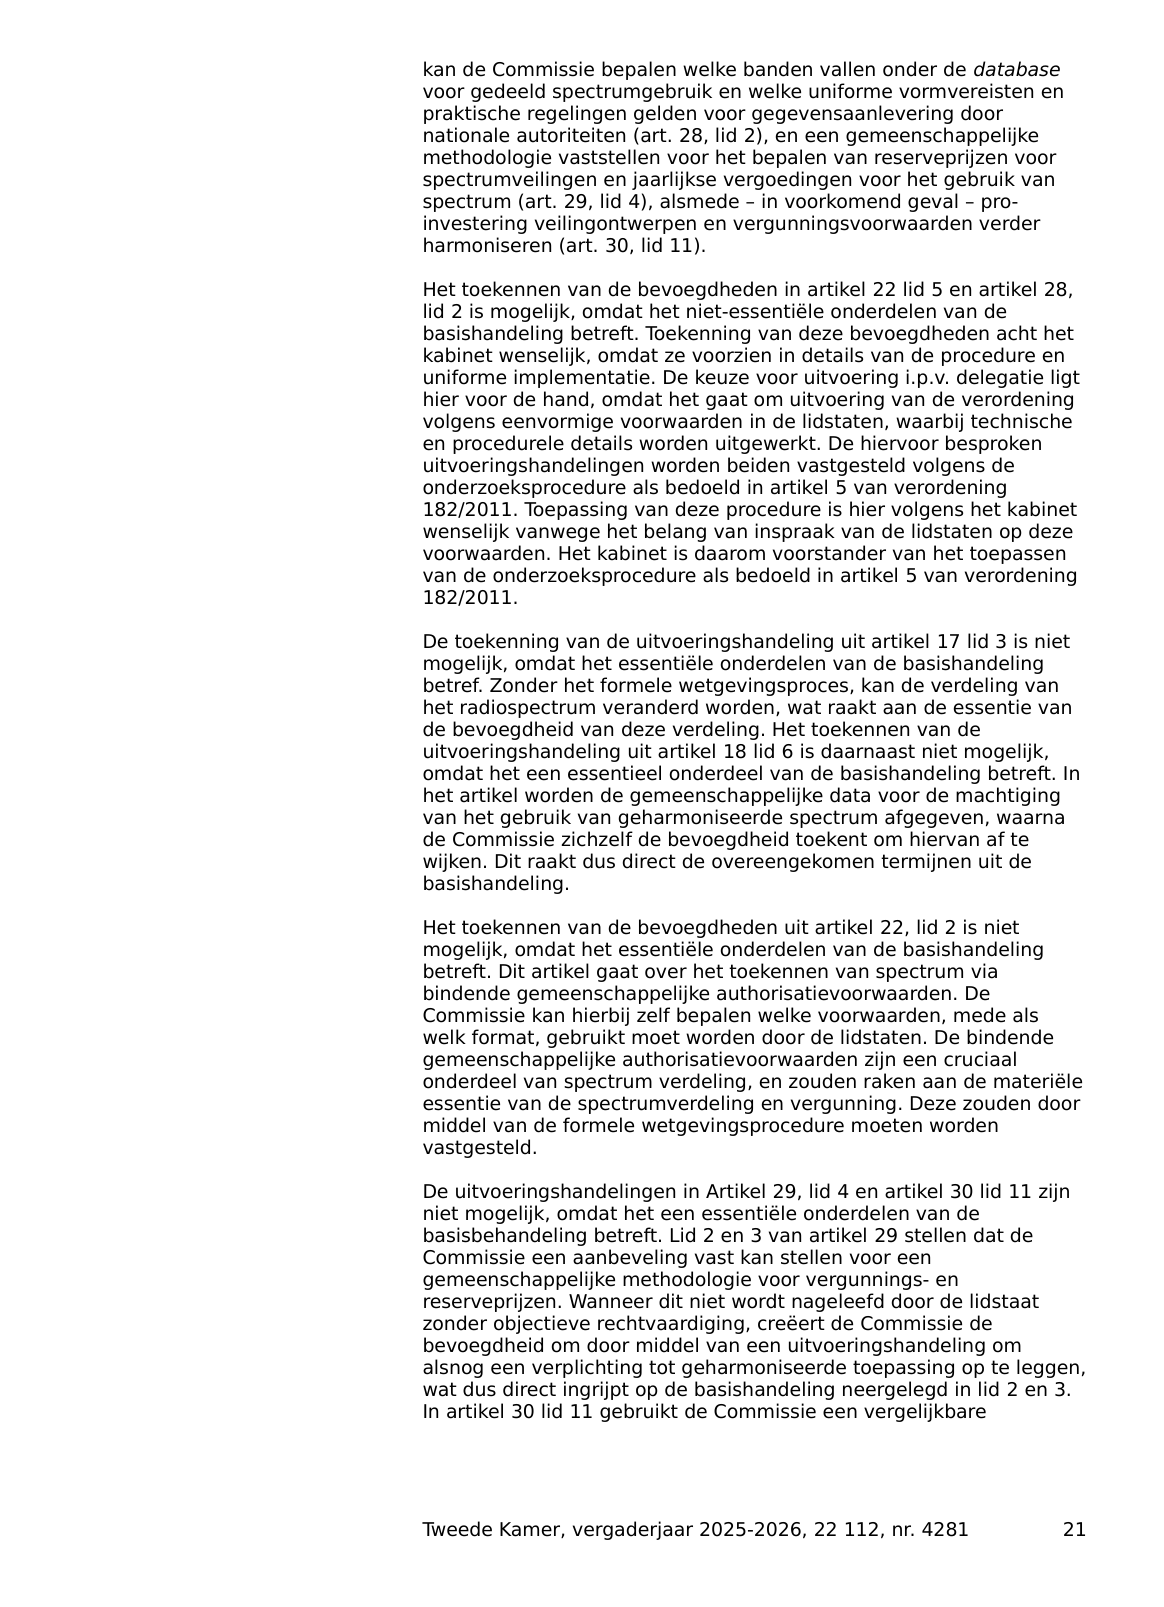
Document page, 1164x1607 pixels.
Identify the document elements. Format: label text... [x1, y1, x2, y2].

text De toekenning van de uitvoeringshandeling uit artikel 17 lid 3 is niet mogelijk, omdat het essentiële onderdelen van de basishandeling betref. Zonder het formele wetgevingsproces, kan de verdeling van het radiospectrum veranderd worden, wat raakt aan de essentie van de bevoegdheid van deze verdeling. Het toekennen van de uitvoeringshandeling uit artikel 18 lid 6 is daarnaast niet mogelijk, omdat het een essentieel onderdeel van de basishandeling betreft. In het artikel worden de gemeenschappelijke data voor de machtiging van het gebruik van geharmoniseerde spectrum afgegeven, waarna de Commissie zichzelf de bevoegdheid toekent om hiervan af te wijken. Dit raakt dus direct de overeengekomen termijnen uit de basishandeling. [422, 631, 1087, 895]
text Het toekennen van de bevoegdheden uit artikel 22, lid 2 is niet mogelijk, omdat het essentiële onderdelen van de basishandeling betreft. Dit artikel gaat over het toekennen van spectrum via bindende gemeenschappelijke authorisatievoorwaarden. De Commissie kan hierbij zelf bepalen welke voorwaarden, mede als welk format, gebruikt moet worden door de lidstaten. De bindende gemeenschappelijke authorisatievoorwaarden zijn een cruciaal onderdeel van spectrum verdeling, en zouden raken aan de materiële essentie van de spectrumverdeling en vergunning. Deze zouden door middel van de formele wetgevingsprocedure moeten worden vastgesteld. [422, 917, 1087, 1159]
text De uitvoeringshandelingen in Artikel 29, lid 4 en artikel 30 lid 11 zijn niet mogelijk, omdat het een essentiële onderdelen van de basisbehandeling betreft. Lid 2 en 3 van artikel 29 stellen dat de Commissie een aanbeveling vast kan stellen voor een gemeenschappelijke methodologie voor vergunnings- en reserveprijzen. Wanneer dit niet wordt nageleefd door de lidstaat zonder objectieve rechtvaardiging, creëert de Commissie de bevoegdheid om door middel van een uitvoeringshandeling om alsnog een verplichting tot geharmoniseerde toepassing op te leggen, wat dus direct ingrijpt op de basishandeling neergelegd in lid 2 en 3. In artikel 30 lid 11 gebruikt de Commissie een vergelijkbare [422, 1181, 1087, 1423]
text Het toekennen van de bevoegdheden in artikel 22 lid 5 en artikel 28, lid 2 is mogelijk, omdat het niet-essentiële onderdelen van de basishandeling betreft. Toekenning van deze bevoegdheden acht het kabinet wenselijk, omdat ze voorzien in details van de procedure en uniforme implementatie. De keuze voor uitvoering i.p.v. delegatie ligt hier voor de hand, omdat het gaat om uitvoering van de verordening volgens eenvormige voorwaarden in de lidstaten, waarbij technische en procedurele details worden uitgewerkt. De hiervoor besproken uitvoeringshandelingen worden beiden vastgesteld volgens de onderzoeksprocedure als bedoeld in artikel 5 van verordening 182/2011. Toepassing van deze procedure is hier volgens het kabinet wenselijk vanwege het belang van inspraak van de lidstaten op deze voorwaarden. Het kabinet is daarom voorstander van het toepassen van de onderzoeksprocedure als bedoeld in artikel 5 van verordening 182/2011. [422, 279, 1087, 609]
text kan de Commissie bepalen welke banden vallen onder de database voor gedeeld spectrumgebruik en welke uniforme vormvereisten en praktische regelingen gelden voor gegevensaanlevering door nationale autoriteiten (art. 28, lid 2), en een gemeenschappelijke methodologie vaststellen voor het bepalen van reserveprijzen voor spectrumveilingen en jaarlijkse vergoedingen voor het gebruik van spectrum (art. 29, lid 4), alsmede – in voorkomend geval – pro-investering veilingontwerpen en vergunningsvoorwaarden verder harmoniseren (art. 30, lid 11). [422, 59, 1087, 257]
